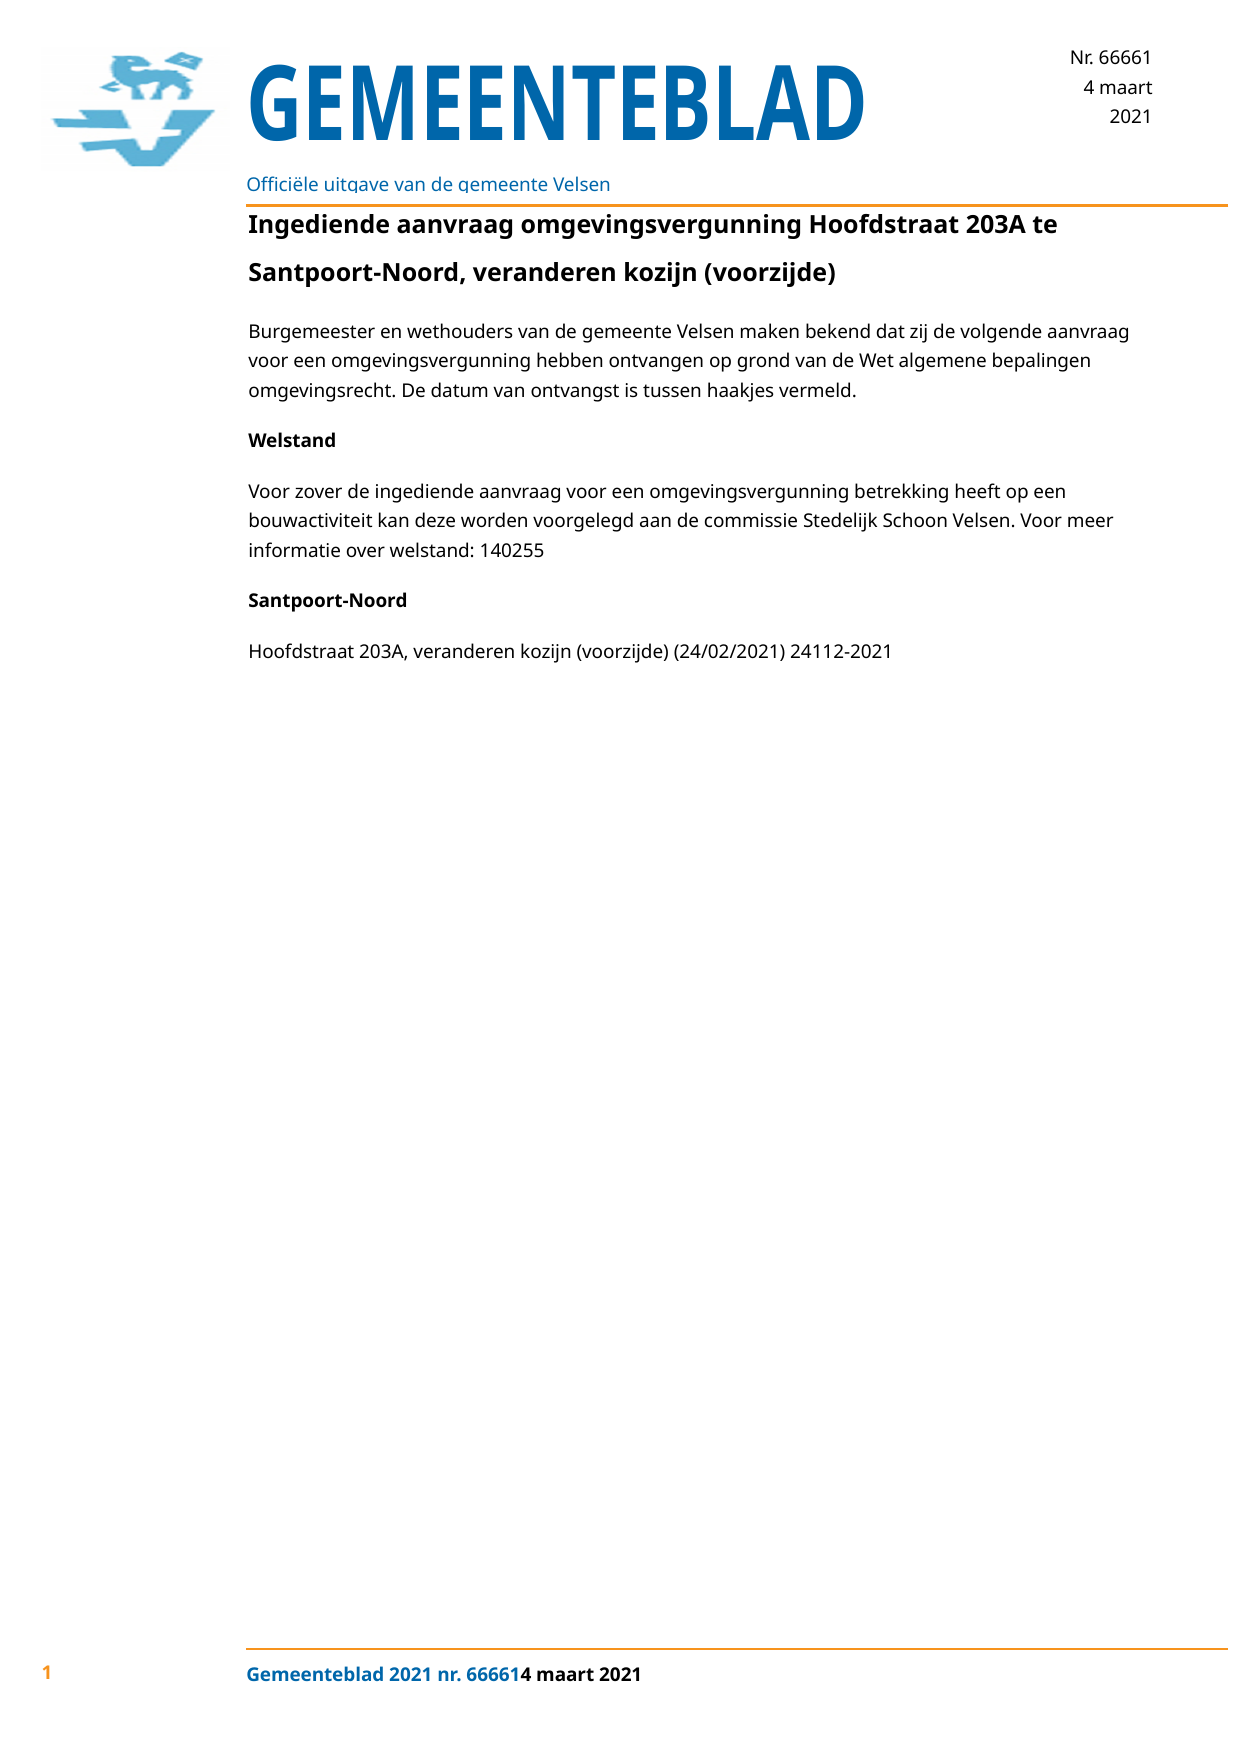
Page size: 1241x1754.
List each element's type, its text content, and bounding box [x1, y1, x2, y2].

picture [41, 47, 231, 172]
text Burgemeester en wethouders van de gemeente Velsen maken bekend dat zij de volgende aanvraag voor een omgevingsvergunning hebben ontvangen op grond van de Wet algemene bepalingen omgevingsrecht. De datum van ontvangst is tussen haakjes vermeld. [248, 318, 1152, 403]
text Voor zover de ingediende aanvraag voor een omgevingsvergunning betrekking heeft op een bouwactiviteit kan deze worden voorgelegd aan de commissie Stedelijk Schoon Velsen. Voor meer informatie over welstand: 140255 [248, 478, 1152, 563]
text Ingediende aanvraag omgevingsvergunning Hoofdstraat 203A te Santpoort-Noord, veranderen kozijn (voorzijde) [248, 207, 1152, 288]
text Welstand [248, 427, 1152, 453]
text Hoofdstraat 203A, veranderen kozijn (voorzijde) (24/02/2021) 24112-2021 [248, 638, 1152, 664]
text Santpoort-Noord [248, 587, 1152, 613]
